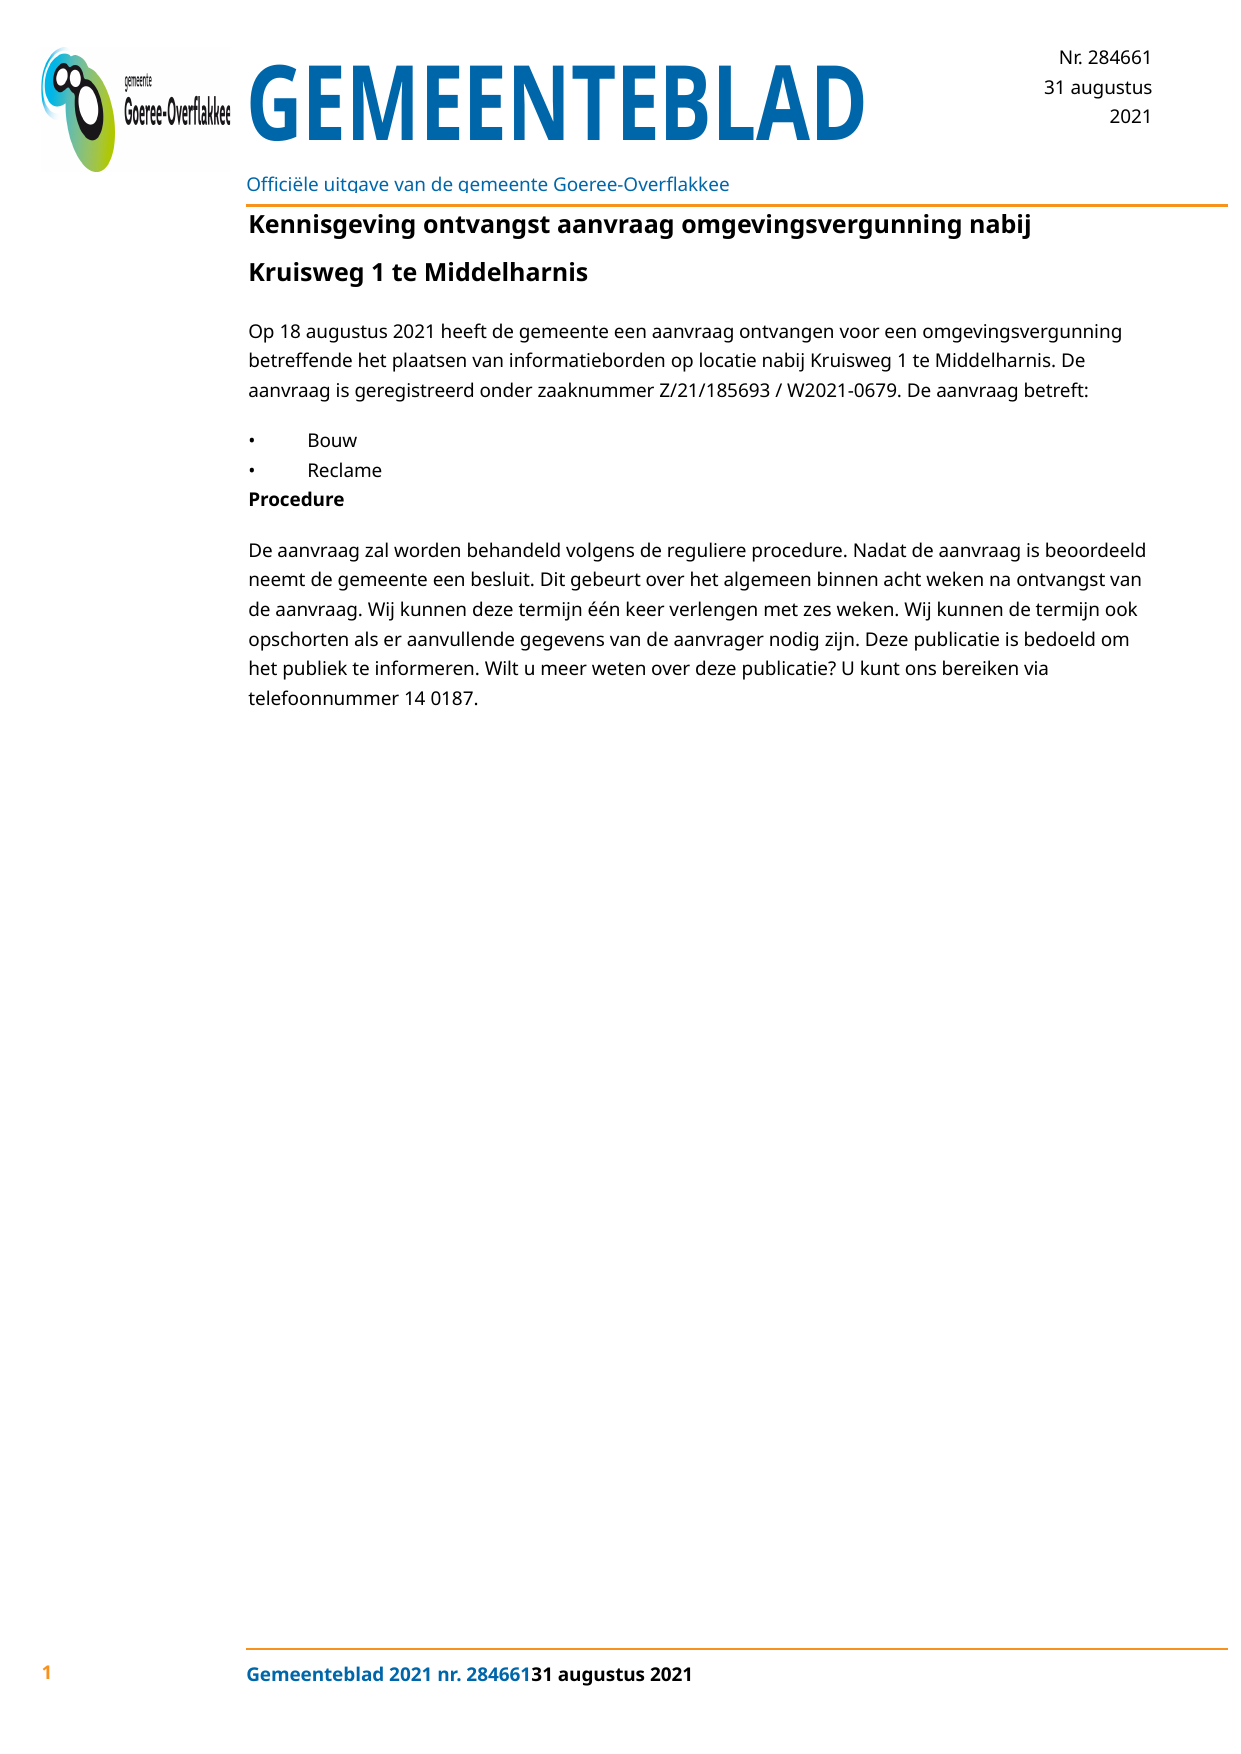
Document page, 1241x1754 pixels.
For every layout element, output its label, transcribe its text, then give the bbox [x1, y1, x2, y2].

list Reclame [248, 457, 1152, 483]
picture [41, 47, 231, 172]
text Op 18 augustus 2021 heeft de gemeente een aanvraag ontvangen voor een omgevingsvergunning betreffende het plaatsen van informatieborden op locatie nabij Kruisweg 1 te Middelharnis. De aanvraag is geregistreerd onder zaaknummer Z/21/185693 / W2021-0679. De aanvraag betreft: [248, 318, 1152, 403]
text Kennisgeving ontvangst aanvraag omgevingsvergunning nabij Kruisweg 1 te Middelharnis [248, 207, 1152, 288]
list Bouw [248, 427, 1152, 453]
text De aanvraag zal worden behandeld volgens de reguliere procedure. Nadat de aanvraag is beoordeeld neemt de gemeente een besluit. Dit gebeurt over het algemeen binnen acht weken na ontvangst van de aanvraag. Wij kunnen deze termijn één keer verlengen met zes weken. Wij kunnen de termijn ook opschorten als er aanvullende gegevens van de aanvrager nodig zijn. Deze publicatie is bedoeld om het publiek te informeren. Wilt u meer weten over deze publicatie? U kunt ons bereiken via telefoonnummer 14 0187. [248, 537, 1152, 711]
text Procedure [248, 487, 1152, 512]
